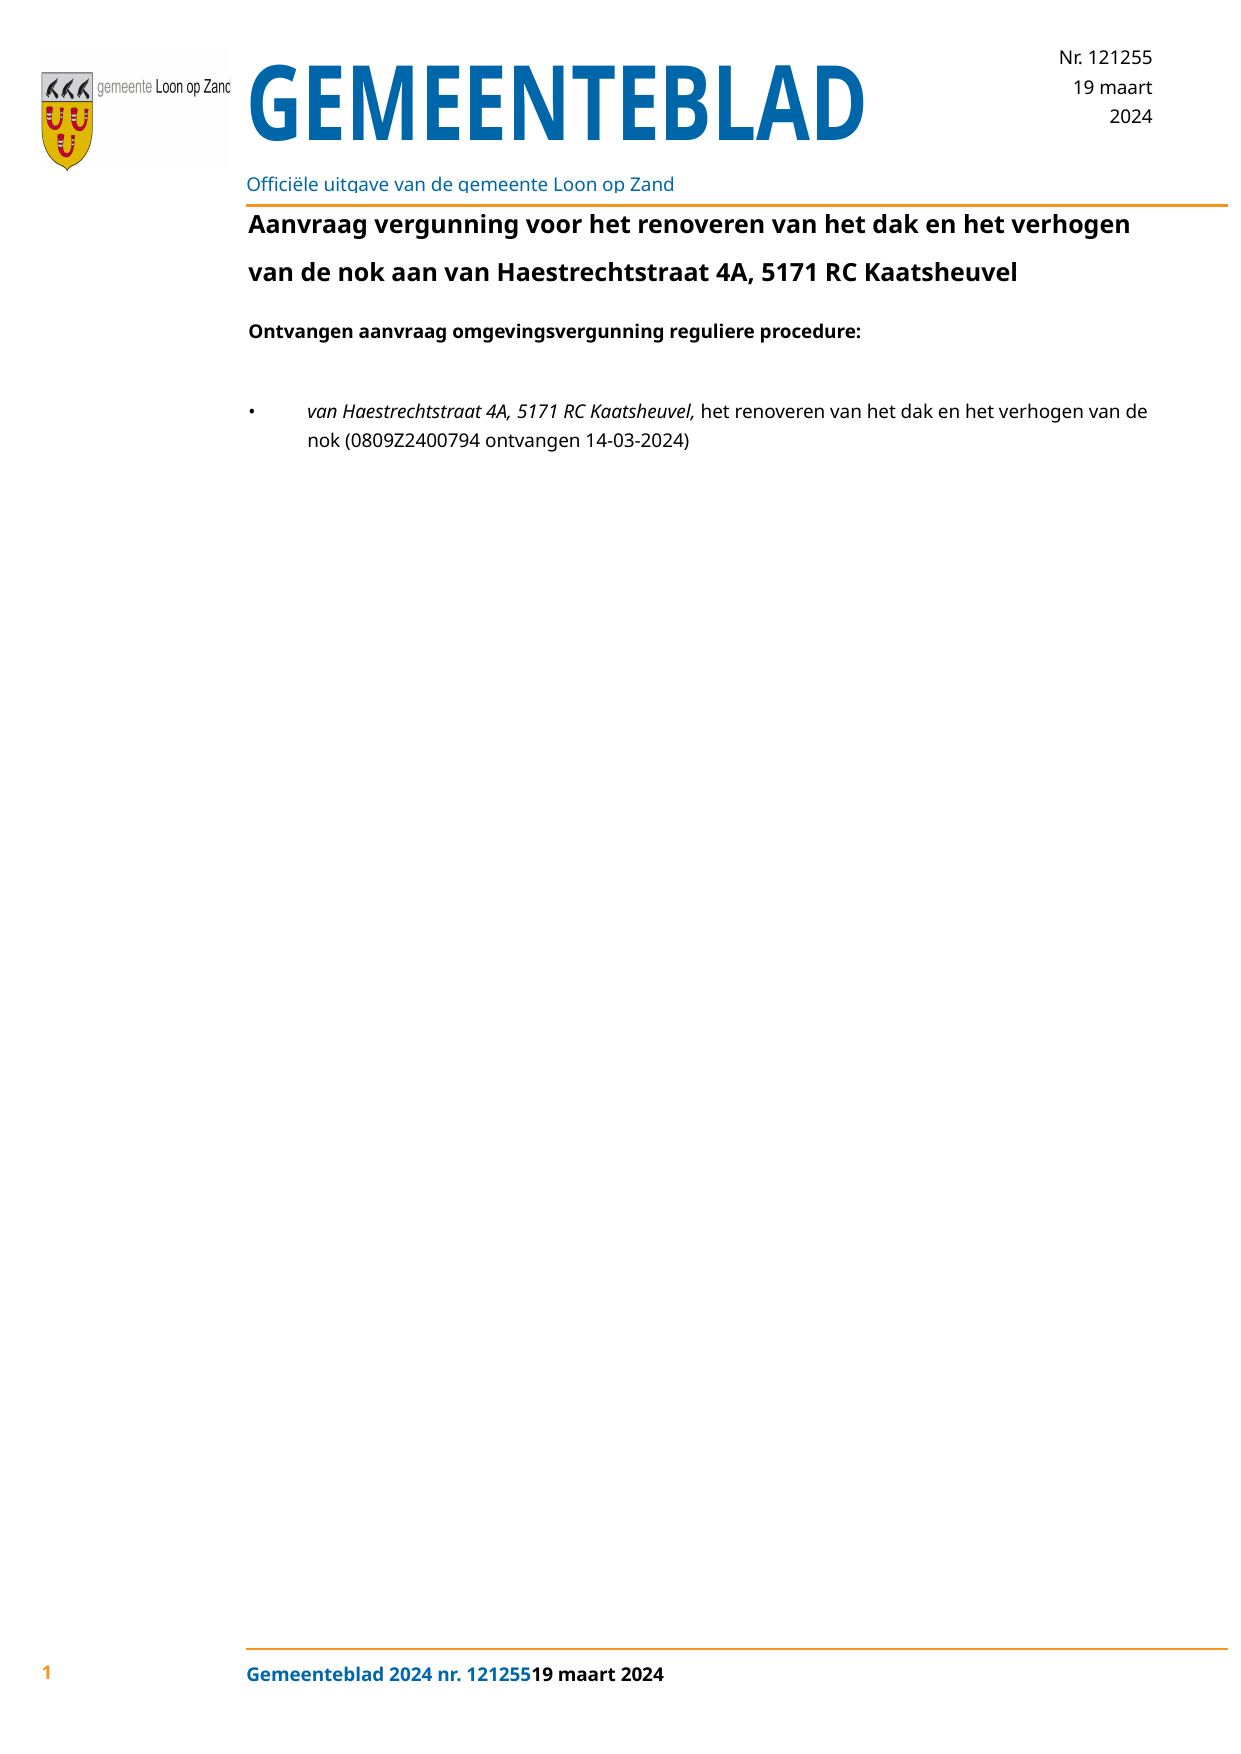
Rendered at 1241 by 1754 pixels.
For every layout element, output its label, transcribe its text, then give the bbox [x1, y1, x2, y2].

text Aanvraag vergunning voor het renoveren van het dak en het verhogen van de nok aan van Haestrechtstraat 4A, 5171 RC Kaatsheuvel [248, 207, 1152, 288]
list van Haestrechtstraat 4A, 5171 RC Kaatsheuvel, het renoveren van het dak en het verhogen van de nok (0809Z2400794 ontvangen 14-03-2024) [248, 398, 1152, 453]
picture [41, 47, 231, 172]
text Ontvangen aanvraag omgevingsvergunning reguliere procedure: [248, 318, 1152, 344]
